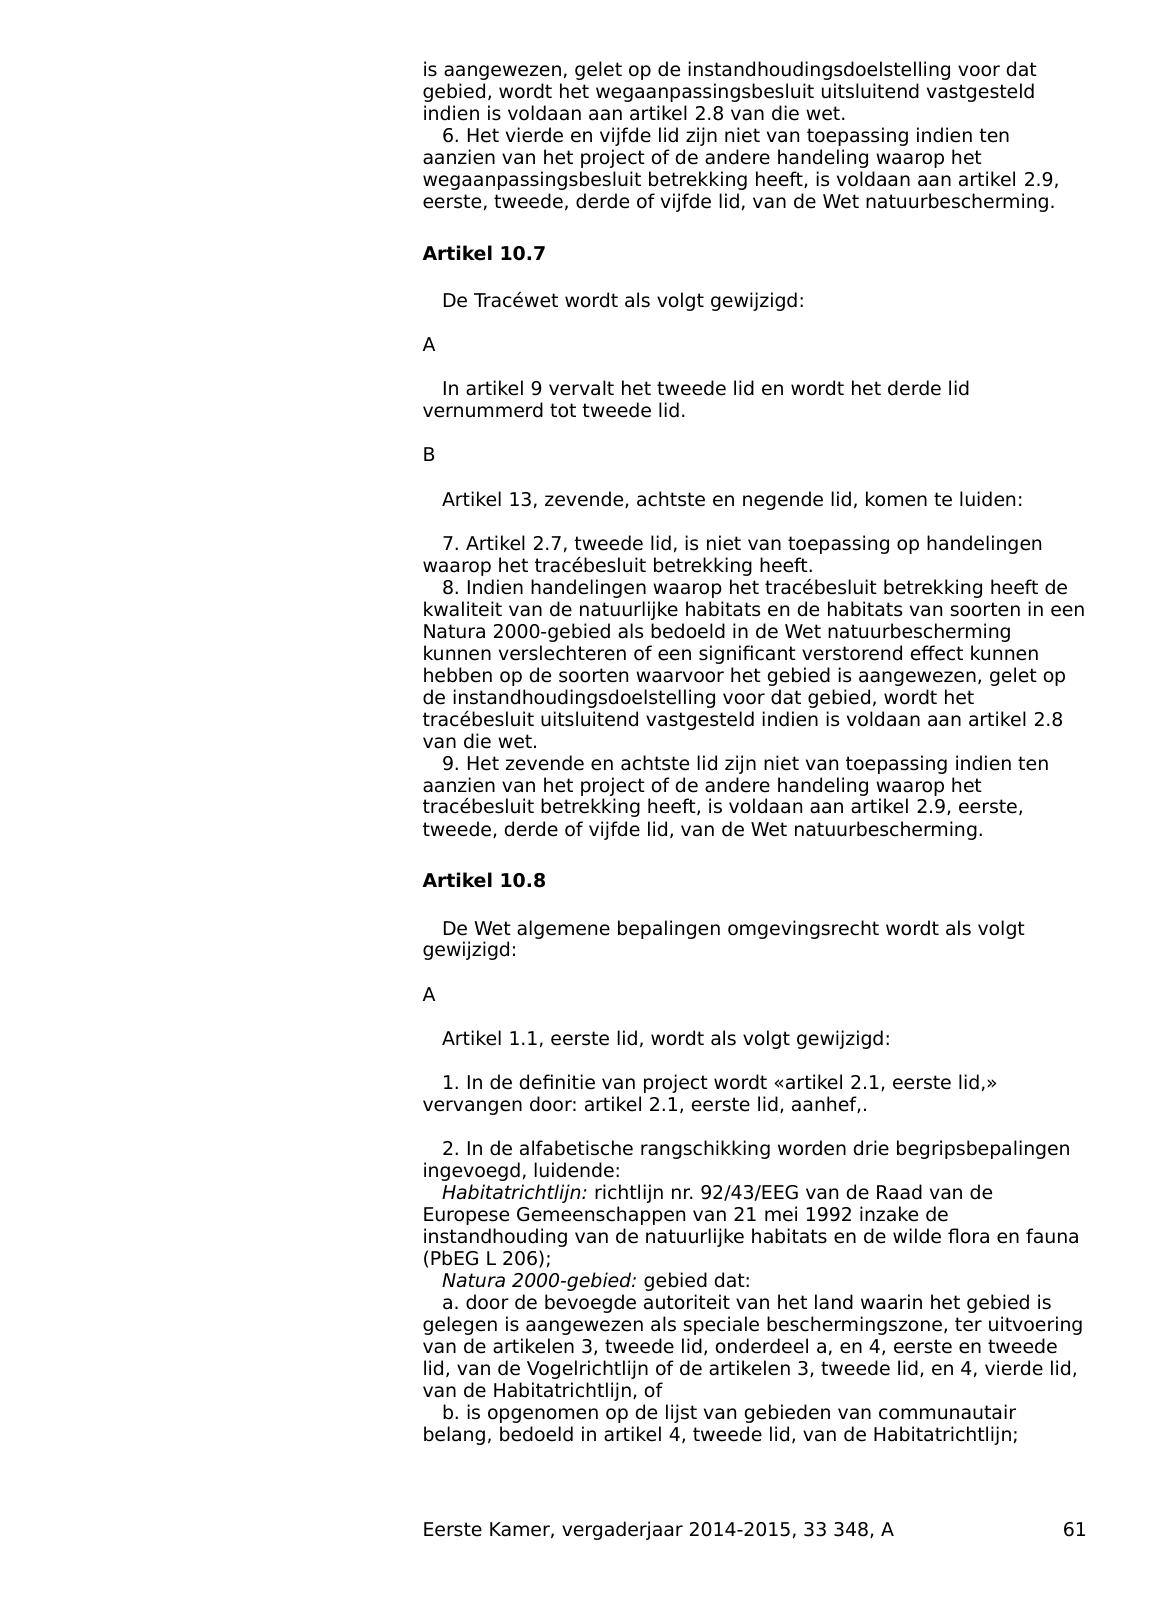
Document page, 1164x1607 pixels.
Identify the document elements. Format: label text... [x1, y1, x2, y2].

text Habitatrichtlijn: richtlijn nr. 92/43/EEG van de Raad van de Europese Gemeenschappen van 21 mei 1992 inzake de instandhouding van de natuurlijke habitats en de wilde flora en fauna (PbEG L 206); [422, 1182, 1087, 1270]
text A [422, 334, 1087, 356]
text 1. In de definitie van project wordt «artikel 2.1, eerste lid,» vervangen door: artikel 2.1, eerste lid, aanhef,. [422, 1072, 1087, 1116]
text 7. Artikel 2.7, tweede lid, is niet van toepassing op handelingen waarop het tracébesluit betrekking heeft. [422, 533, 1087, 577]
text Natura 2000-gebied: gebied dat: [422, 1270, 1087, 1292]
text In artikel 9 vervalt het tweede lid en wordt het derde lid vernummerd tot tweede lid. [422, 378, 1087, 422]
text A [422, 983, 1087, 1006]
text 8. Indien handelingen waarop het tracébesluit betrekking heeft de kwaliteit van de natuurlijke habitats en de habitats van soorten in een Natura 2000-gebied als bedoeld in de Wet natuurbescherming kunnen verslechteren of een significant verstorend effect kunnen hebben op de soorten waarvoor het gebied is aangewezen, gelet op de instandhoudingsdoelstelling voor dat gebied, wordt het tracébesluit uitsluitend vastgesteld indien is voldaan aan artikel 2.8 van die wet. [422, 577, 1087, 752]
text B [422, 444, 1087, 466]
text De Wet algemene bepalingen omgevingsrecht wordt als volgt gewijzigd: [422, 917, 1087, 961]
text b. is opgenomen op de lijst van gebieden van communautair belang, bedoeld in artikel 4, tweede lid, van de Habitatrichtlijn; [422, 1402, 1087, 1446]
subtitle Artikel 10.7 [422, 243, 1087, 265]
text 9. Het zevende en achtste lid zijn niet van toepassing indien ten aanzien van het project of de andere handeling waarop het tracébesluit betrekking heeft, is voldaan aan artikel 2.9, eerste, tweede, derde of vijfde lid, van de Wet natuurbescherming. [422, 752, 1087, 840]
text 2. In de alfabetische rangschikking worden drie begripsbepalingen ingevoegd, luidende: [422, 1138, 1087, 1182]
subtitle Artikel 10.8 [422, 870, 1087, 892]
text Artikel 1.1, eerste lid, wordt als volgt gewijzigd: [422, 1028, 1087, 1050]
text is aangewezen, gelet op de instandhoudingsdoelstelling voor dat gebied, wordt het wegaanpassingsbesluit uitsluitend vastgesteld indien is voldaan aan artikel 2.8 van die wet. [422, 59, 1087, 125]
text De Tracéwet wordt als volgt gewijzigd: [422, 290, 1087, 312]
text 6. Het vierde en vijfde lid zijn niet van toepassing indien ten aanzien van het project of de andere handeling waarop het wegaanpassingsbesluit betrekking heeft, is voldaan aan artikel 2.9, eerste, tweede, derde of vijfde lid, van de Wet natuurbescherming. [422, 125, 1087, 213]
text a. door de bevoegde autoriteit van het land waarin het gebied is gelegen is aangewezen als speciale beschermingszone, ter uitvoering van de artikelen 3, tweede lid, onderdeel a, en 4, eerste en tweede lid, van de Vogelrichtlijn of de artikelen 3, tweede lid, en 4, vierde lid, van de Habitatrichtlijn, of [422, 1292, 1087, 1402]
text Artikel 13, zevende, achtste en negende lid, komen te luiden: [422, 488, 1087, 511]
